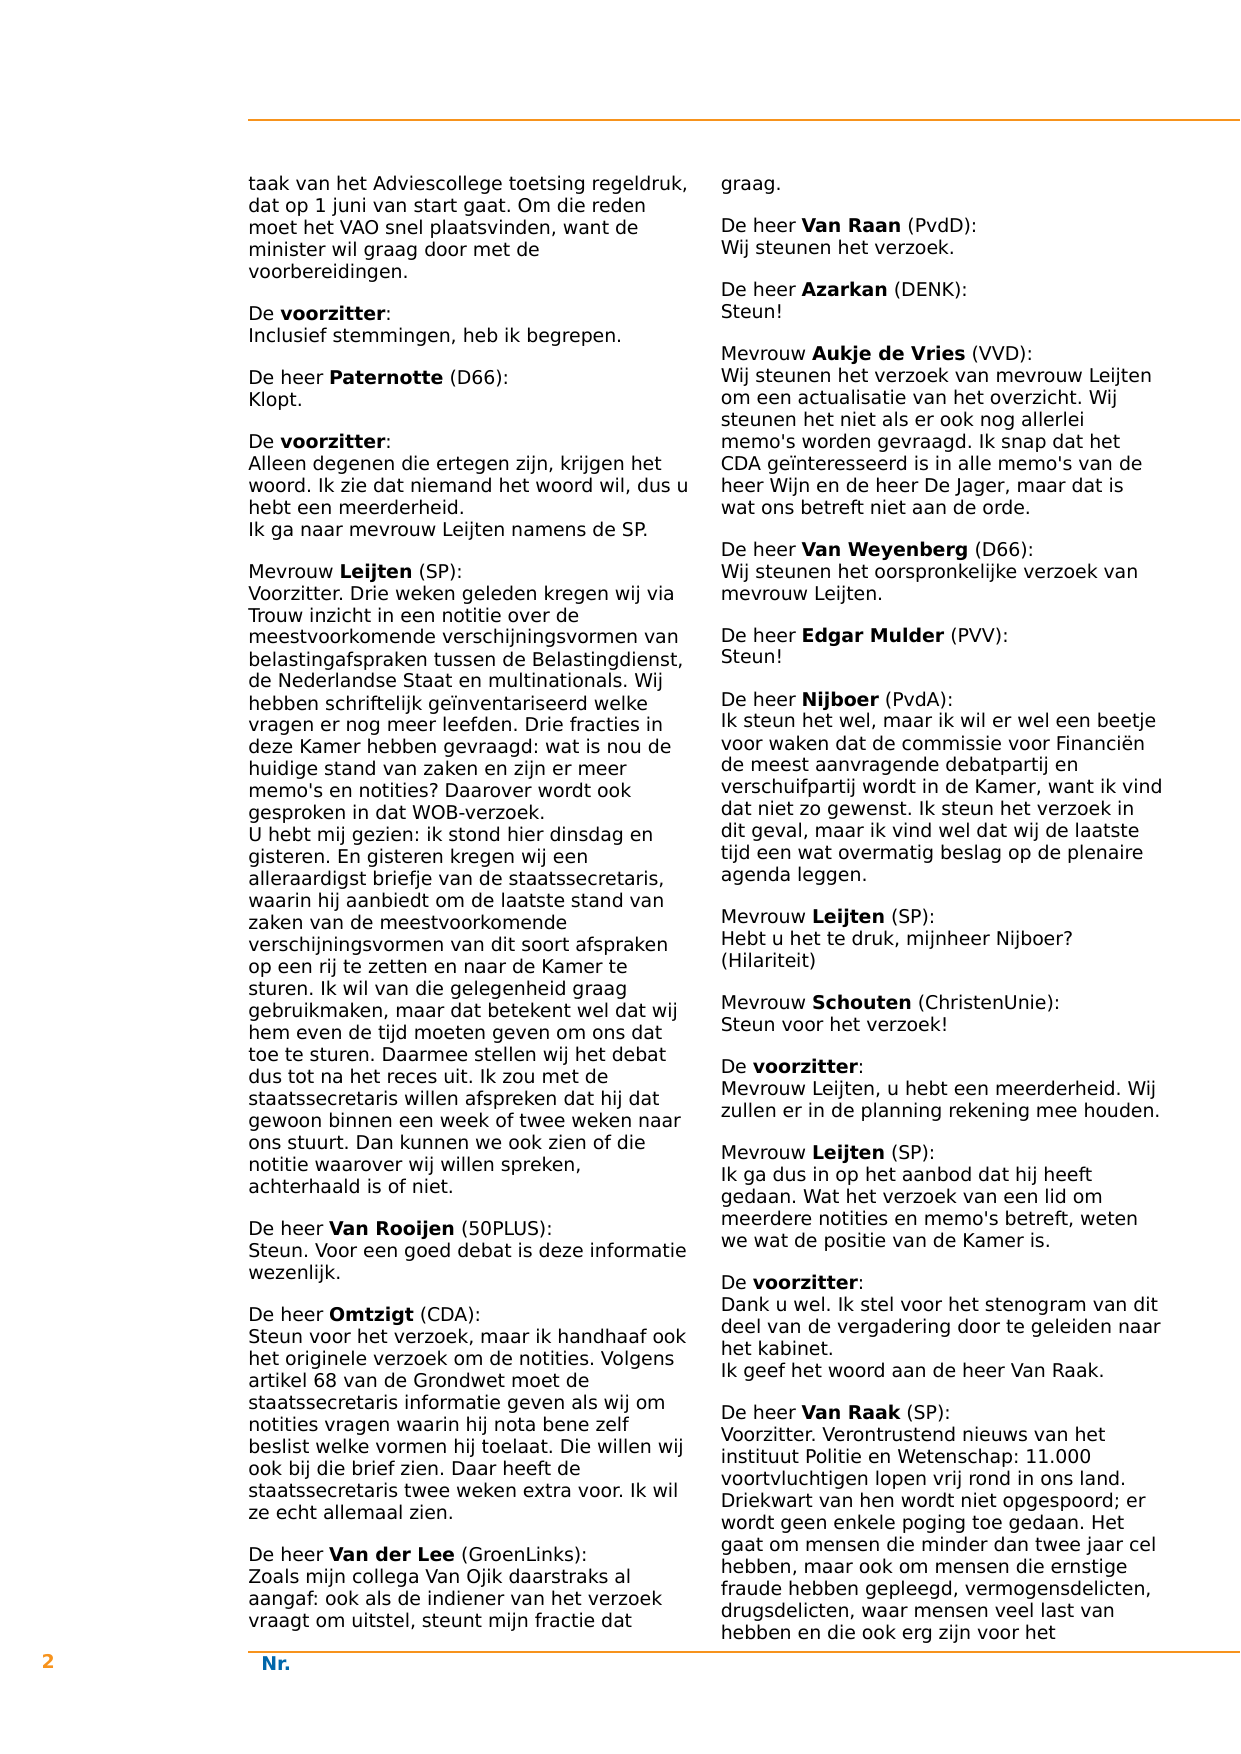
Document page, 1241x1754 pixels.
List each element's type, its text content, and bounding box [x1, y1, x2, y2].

text Ik ga dus in op het aanbod dat hij heeft gedaan. Wat het verzoek van een lid om meerdere notities en memo's betreft, weten we wat de positie van de Kamer is. [721, 1164, 1163, 1252]
text Klopt. [248, 389, 691, 411]
text Mevrouw Aukje de Vries (VVD): [721, 343, 1163, 365]
text De voorzitter: [721, 1056, 1163, 1078]
text taak van het Adviescollege toetsing regeldruk, dat op 1 juni van start gaat. Om die reden moet het VAO snel plaatsvinden, want de minister wil graag door met de voorbereidingen. [248, 173, 691, 283]
text Mevrouw Leijten (SP): [721, 1142, 1163, 1164]
text Steun. Voor een goed debat is deze informatie wezenlijk. [248, 1240, 691, 1284]
text (Hilariteit) [721, 950, 1163, 972]
text Steun! [721, 301, 1163, 323]
text Steun voor het verzoek! [721, 1014, 1163, 1036]
text Voorzitter. Drie weken geleden kregen wij via Trouw inzicht in een notitie over de meestvoorkomende verschijningsvormen van belastingafspraken tussen de Belastingdienst, de Nederlandse Staat en multinationals. Wij hebben schriftelijk geïnventariseerd welke vragen er nog meer leefden. Drie fracties in deze Kamer hebben gevraagd: wat is nou de huidige stand van zaken en zijn er meer memo's en notities? Daarover wordt ook gesproken in dat WOB-verzoek. [248, 582, 691, 824]
text Inclusief stemmingen, heb ik begrepen. [248, 325, 691, 347]
text De voorzitter: [248, 431, 691, 453]
text Wij steunen het oorspronkelijke verzoek van mevrouw Leijten. [721, 561, 1163, 604]
text De heer Edgar Mulder (PVV): [721, 624, 1163, 646]
text De heer Van Weyenberg (D66): [721, 538, 1163, 561]
text Dank u wel. Ik stel voor het stenogram van dit deel van de vergadering door te geleiden naar het kabinet. [721, 1294, 1163, 1360]
text De heer Van Rooijen (50PLUS): [248, 1218, 691, 1240]
text Mevrouw Leijten, u hebt een meerderheid. Wij zullen er in de planning rekening mee houden. [721, 1078, 1163, 1122]
text Hebt u het te druk, mijnheer Nijboer? [721, 928, 1163, 950]
text De heer Paternotte (D66): [248, 367, 691, 389]
text Voorzitter. Verontrustend nieuws van het instituut Politie en Wetenschap: 11.000 voortvluchtigen lopen vrij rond in ons land. Driekwart van hen wordt niet opgespoord; er wordt geen enkele poging toe gedaan. Het gaat om mensen die minder dan twee jaar cel hebben, maar ook om mensen die ernstige fraude hebben gepleegd, vermogensdelicten, drugsdelicten, waar mensen veel last van hebben en die ook erg zijn voor het [721, 1424, 1163, 1644]
text Ik steun het wel, maar ik wil er wel een beetje voor waken dat de commissie voor Financiën de meest aanvragende debatpartij en verschuifpartij wordt in de Kamer, want ik vind dat niet zo gewenst. Ik steun het verzoek in dit geval, maar ik vind wel dat wij de laatste tijd een wat overmatig beslag op de plenaire agenda leggen. [721, 710, 1163, 886]
text Mevrouw Schouten (ChristenUnie): [721, 992, 1163, 1014]
text Mevrouw Leijten (SP): [248, 561, 691, 582]
text graag. [721, 173, 1163, 195]
text Wij steunen het verzoek. [721, 237, 1163, 259]
text De heer Nijboer (PvdA): [721, 688, 1163, 710]
text Alleen degenen die ertegen zijn, krijgen het woord. Ik zie dat niemand het woord wil, dus u hebt een meerderheid. [248, 453, 691, 518]
text U hebt mij gezien: ik stond hier dinsdag en gisteren. En gisteren kregen wij een alleraardigst briefje van de staatssecretaris, waarin hij aanbiedt om de laatste stand van zaken van de meestvoorkomende verschijningsvormen van dit soort afspraken op een rij te zetten en naar de Kamer te sturen. Ik wil van die gelegenheid graag gebruikmaken, maar dat betekent wel dat wij hem even de tijd moeten geven om ons dat toe te sturen. Daarmee stellen wij het debat dus tot na het reces uit. Ik zou met de staatssecretaris willen afspreken dat hij dat gewoon binnen een week of twee weken naar ons stuurt. Dan kunnen we ook zien of die notitie waarover wij willen spreken, achterhaald is of niet. [248, 824, 691, 1198]
text De heer Van Raan (PvdD): [721, 215, 1163, 237]
text Mevrouw Leijten (SP): [721, 906, 1163, 928]
text De heer Van Raak (SP): [721, 1402, 1163, 1424]
text De heer Omtzigt (CDA): [248, 1304, 691, 1326]
text De heer Van der Lee (GroenLinks): [248, 1544, 691, 1566]
text De heer Azarkan (DENK): [721, 279, 1163, 301]
text Ik ga naar mevrouw Leijten namens de SP. [248, 518, 691, 541]
text De voorzitter: [721, 1272, 1163, 1294]
text Steun! [721, 646, 1163, 668]
text Zoals mijn collega Van Ojik daarstraks al aangaf: ook als de indiener van het verzoek vraagt om uitstel, steunt mijn fractie dat [248, 1566, 691, 1632]
text Ik geef het woord aan de heer Van Raak. [721, 1360, 1163, 1382]
text Steun voor het verzoek, maar ik handhaaf ook het originele verzoek om de notities. Volgens artikel 68 van de Grondwet moet de staatssecretaris informatie geven als wij om notities vragen waarin hij nota bene zelf beslist welke vormen hij toelaat. Die willen wij ook bij die brief zien. Daar heeft de staatssecretaris twee weken extra voor. Ik wil ze echt allemaal zien. [248, 1326, 691, 1524]
text Wij steunen het verzoek van mevrouw Leijten om een actualisatie van het overzicht. Wij steunen het niet als er ook nog allerlei memo's worden gevraagd. Ik snap dat het CDA geïnteresseerd is in alle memo's van de heer Wijn en de heer De Jager, maar dat is wat ons betreft niet aan de orde. [721, 365, 1163, 518]
text De voorzitter: [248, 303, 691, 325]
